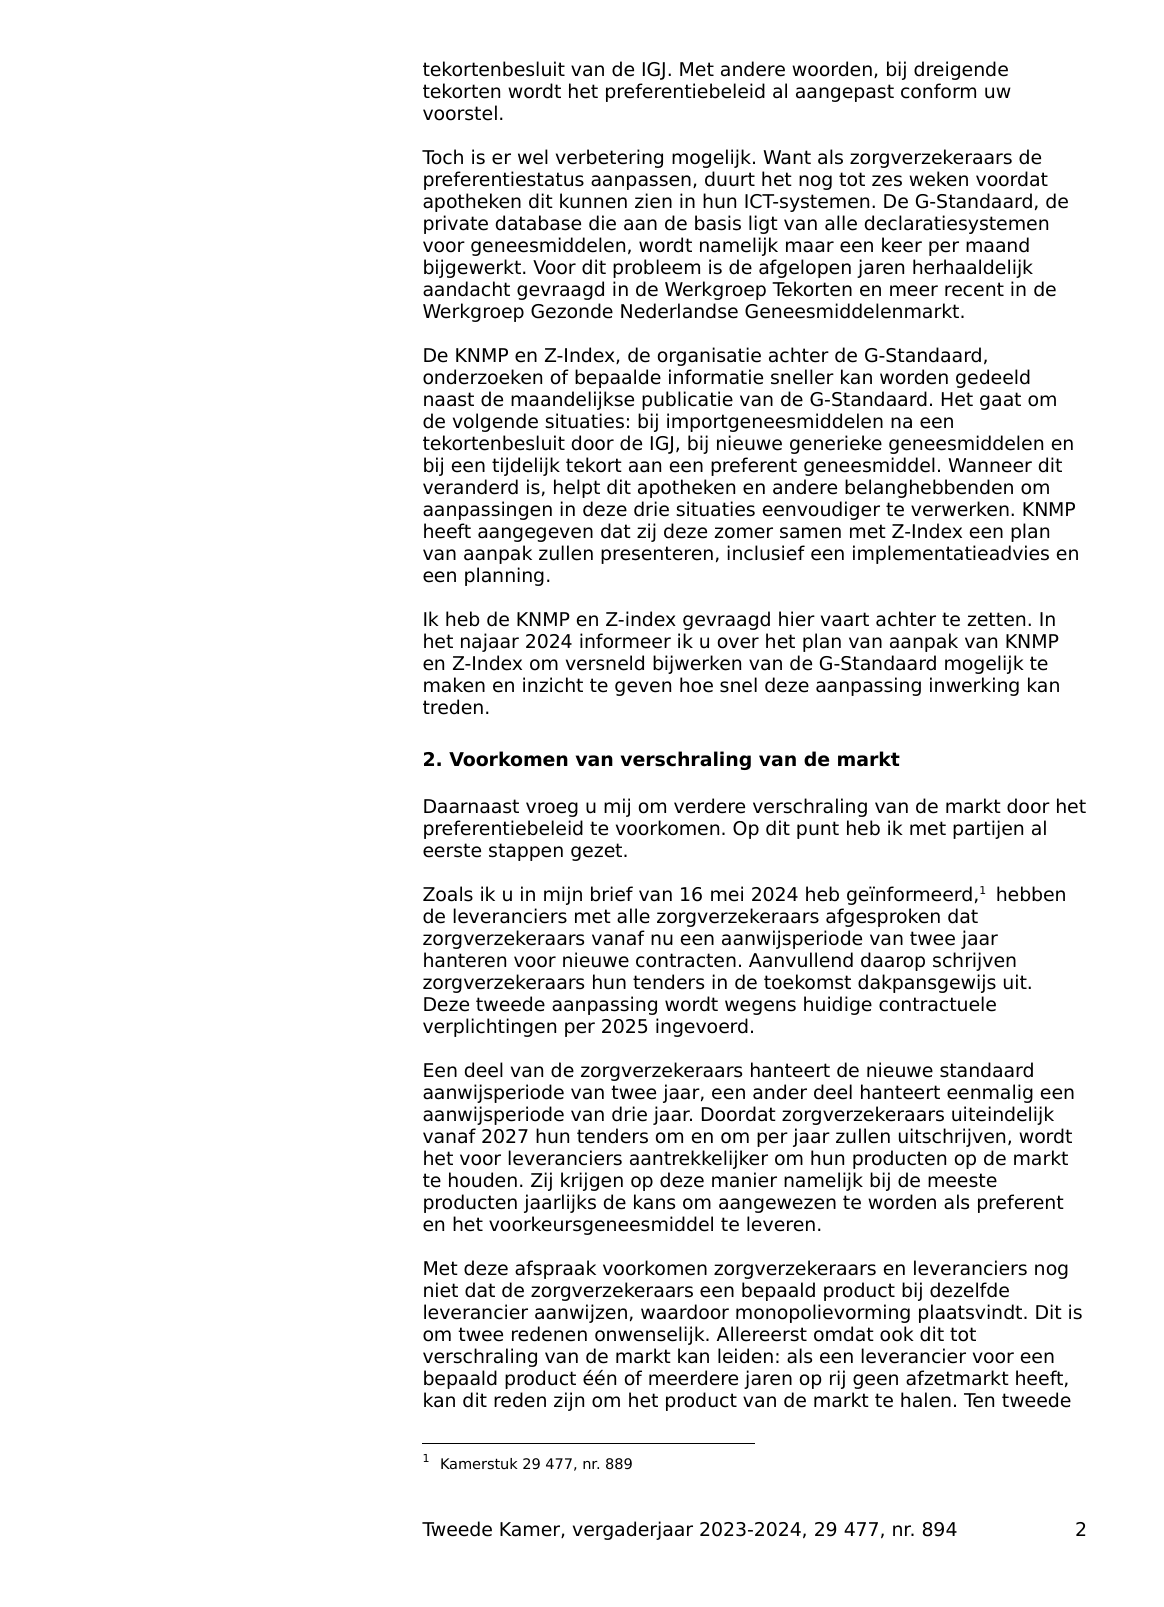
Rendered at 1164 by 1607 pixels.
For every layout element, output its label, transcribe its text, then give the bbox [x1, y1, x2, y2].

text De KNMP en Z-Index, de organisatie achter de G-Standaard, onderzoeken of bepaalde informatie sneller kan worden gedeeld naast de maandelijkse publicatie van de G-Standaard. Het gaat om de volgende situaties: bij importgeneesmiddelen na een tekortenbesluit door de IGJ, bij nieuwe generieke geneesmiddelen en bij een tijdelijk tekort aan een preferent geneesmiddel. Wanneer dit veranderd is, helpt dit apotheken en andere belanghebbenden om aanpassingen in deze drie situaties eenvoudiger te verwerken. KNMP heeft aangegeven dat zij deze zomer samen met Z-Index een plan van aanpak zullen presenteren, inclusief een implementatieadvies en een planning. [422, 345, 1087, 587]
text Toch is er wel verbetering mogelijk. Want als zorgverzekeraars de preferentiestatus aanpassen, duurt het nog tot zes weken voordat apotheken dit kunnen zien in hun ICT-systemen. De G-Standaard, de private database die aan de basis ligt van alle declaratiesystemen voor geneesmiddelen, wordt namelijk maar een keer per maand bijgewerkt. Voor dit probleem is de afgelopen jaren herhaaldelijk aandacht gevraagd in de Werkgroep Tekorten en meer recent in de Werkgroep Gezonde Nederlandse Geneesmiddelenmarkt. [422, 147, 1087, 323]
text Een deel van de zorgverzekeraars hanteert de nieuwe standaard aanwijsperiode van twee jaar, een ander deel hanteert eenmalig een aanwijsperiode van drie jaar. Doordat zorgverzekeraars uiteindelijk vanaf 2027 hun tenders om en om per jaar zullen uitschrijven, wordt het voor leveranciers aantrekkelijker om hun producten op de markt te houden. Zij krijgen op deze manier namelijk bij de meeste producten jaarlijks de kans om aangewezen te worden als preferent en het voorkeursgeneesmiddel te leveren. [422, 1060, 1087, 1236]
text Zoals ik u in mijn brief van 16 mei 2024 heb geïnformeerd, hebben de leveranciers met alle zorgverzekeraars afgesproken dat zorgverzekeraars vanaf nu een aanwijsperiode van twee jaar hanteren voor nieuwe contracten. Aanvullend daarop schrijven zorgverzekeraars hun tenders in de toekomst dakpansgewijs uit. Deze tweede aanpassing wordt wegens huidige contractuele verplichtingen per 2025 ingevoerd. [422, 884, 1087, 1038]
text Daarnaast vroeg u mij om verdere verschraling van de markt door het preferentiebeleid te voorkomen. Op dit punt heb ik met partijen al eerste stappen gezet. [422, 796, 1087, 862]
text Met deze afspraak voorkomen zorgverzekeraars en leveranciers nog niet dat de zorgverzekeraars een bepaald product bij dezelfde leverancier aanwijzen, waardoor monopolievorming plaatsvindt. Dit is om twee redenen onwenselijk. Allereerst omdat ook dit tot verschraling van de markt kan leiden: als een leverancier voor een bepaald product één of meerdere jaren op rij geen afzetmarkt heeft, kan dit reden zijn om het product van de markt te halen. Ten tweede [422, 1258, 1087, 1412]
subtitle 2. Voorkomen van verschraling van de markt [422, 749, 1087, 771]
text tekortenbesluit van de IGJ. Met andere woorden, bij dreigende tekorten wordt het preferentiebeleid al aangepast conform uw voorstel. [422, 59, 1087, 125]
text Ik heb de KNMP en Z-index gevraagd hier vaart achter te zetten. In het najaar 2024 informeer ik u over het plan van aanpak van KNMP en Z-Index om versneld bijwerken van de G-Standaard mogelijk te maken en inzicht te geven hoe snel deze aanpassing inwerking kan treden. [422, 609, 1087, 719]
text Kamerstuk 29 477, nr. 889 [422, 1452, 1087, 1474]
